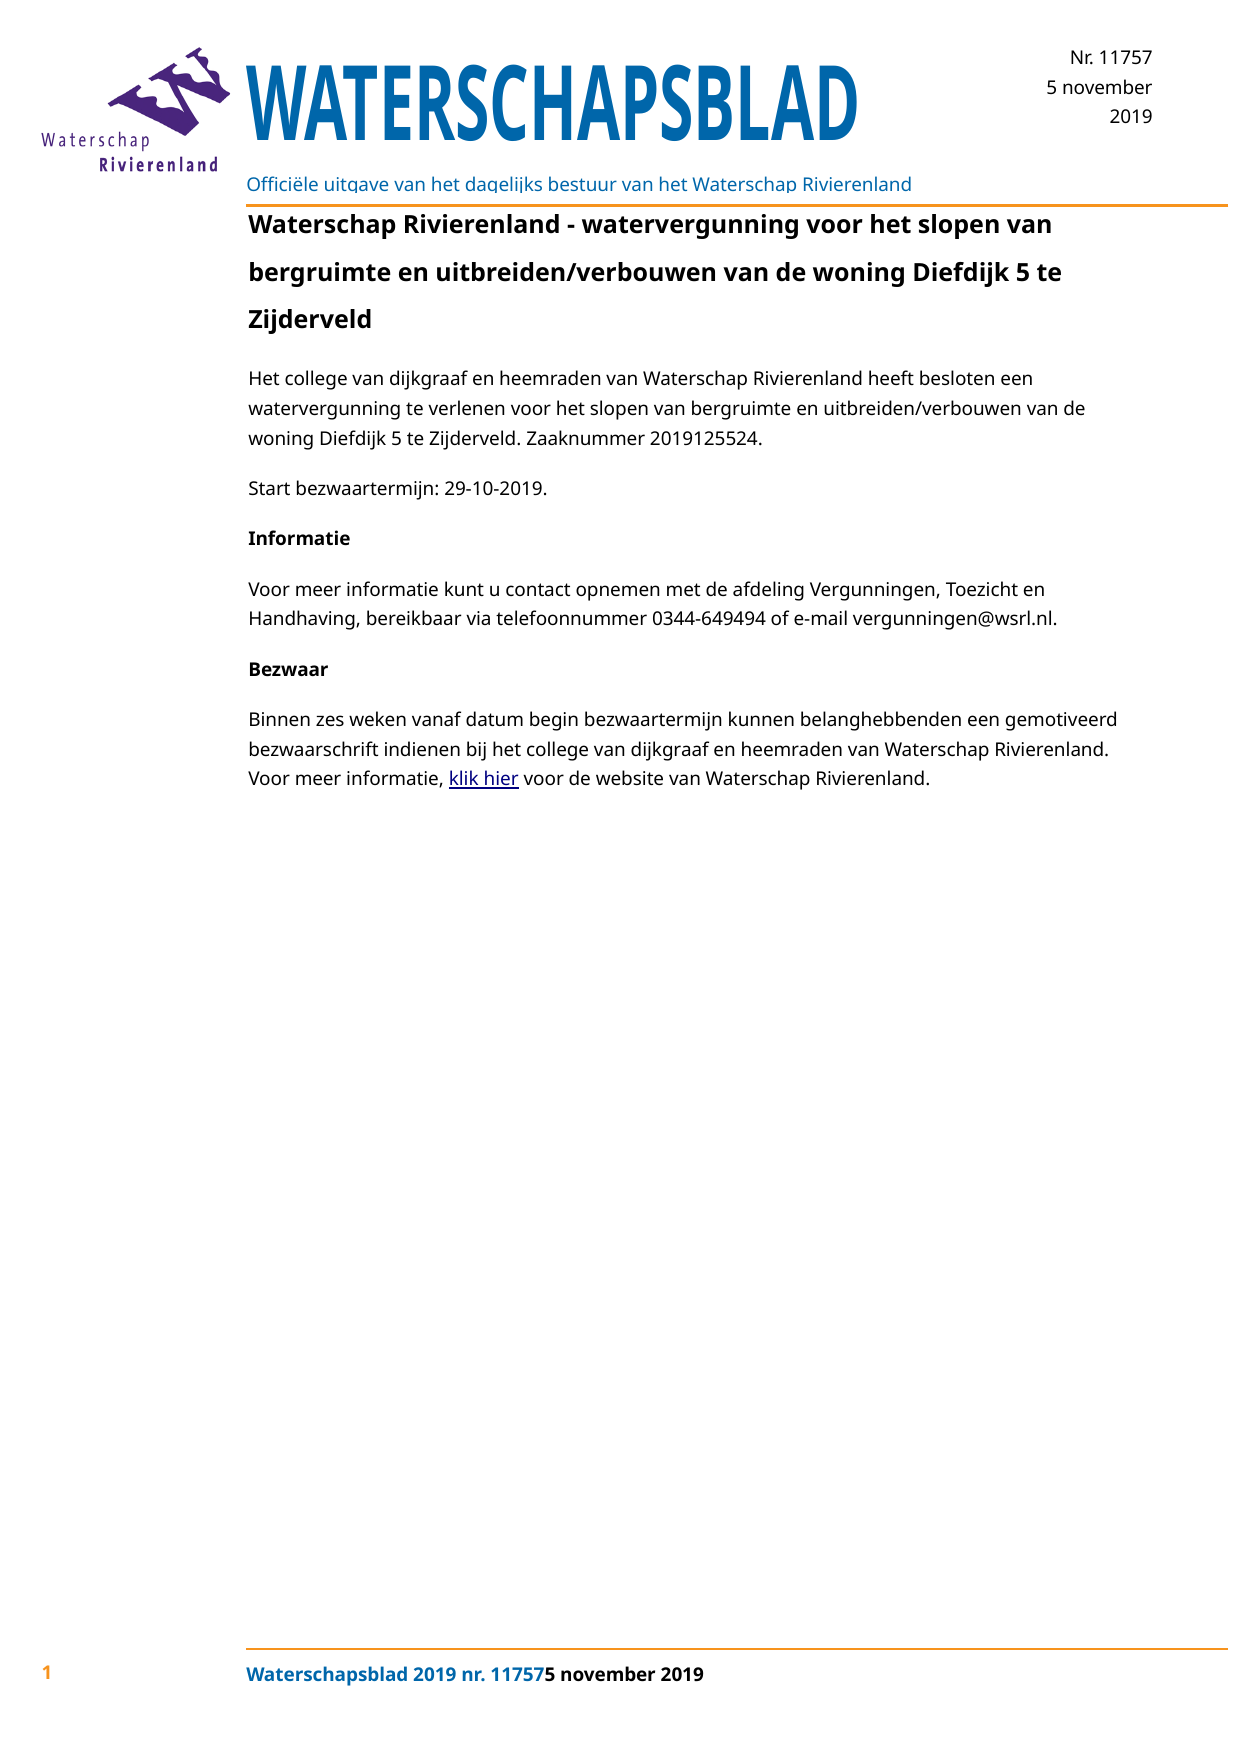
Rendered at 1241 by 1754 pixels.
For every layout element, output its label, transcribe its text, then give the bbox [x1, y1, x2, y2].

text Informatie [248, 526, 1152, 551]
text Start bezwaartermijn: 29-10-2019. [248, 475, 1152, 501]
picture [41, 47, 231, 172]
text Voor meer informatie kunt u contact opnemen met de afdeling Vergunningen, Toezicht en Handhaving, bereikbaar via telefoonnummer 0344-649494 of e-mail vergunningen@wsrl.nl. [248, 576, 1152, 631]
text Bezwaar [248, 656, 1152, 682]
text Binnen zes weken vanaf datum begin bezwaartermijn kunnen belanghebbenden een gemotiveerd bezwaarschrift indienen bij het college van dijkgraaf en heemraden van Waterschap Rivierenland. Voor meer informatie, klik hier voor de website van Waterschap Rivierenland. [248, 706, 1152, 791]
text Waterschap Rivierenland - watervergunning voor het slopen van bergruimte en uitbreiden/verbouwen van de woning Diefdijk 5 te Zijderveld [248, 207, 1152, 336]
text Het college van dijkgraaf en heemraden van Waterschap Rivierenland heeft besloten een watervergunning te verlenen voor het slopen van bergruimte en uitbreiden/verbouwen van de woning Diefdijk 5 te Zijderveld. Zaaknummer 2019125524. [248, 366, 1152, 450]
